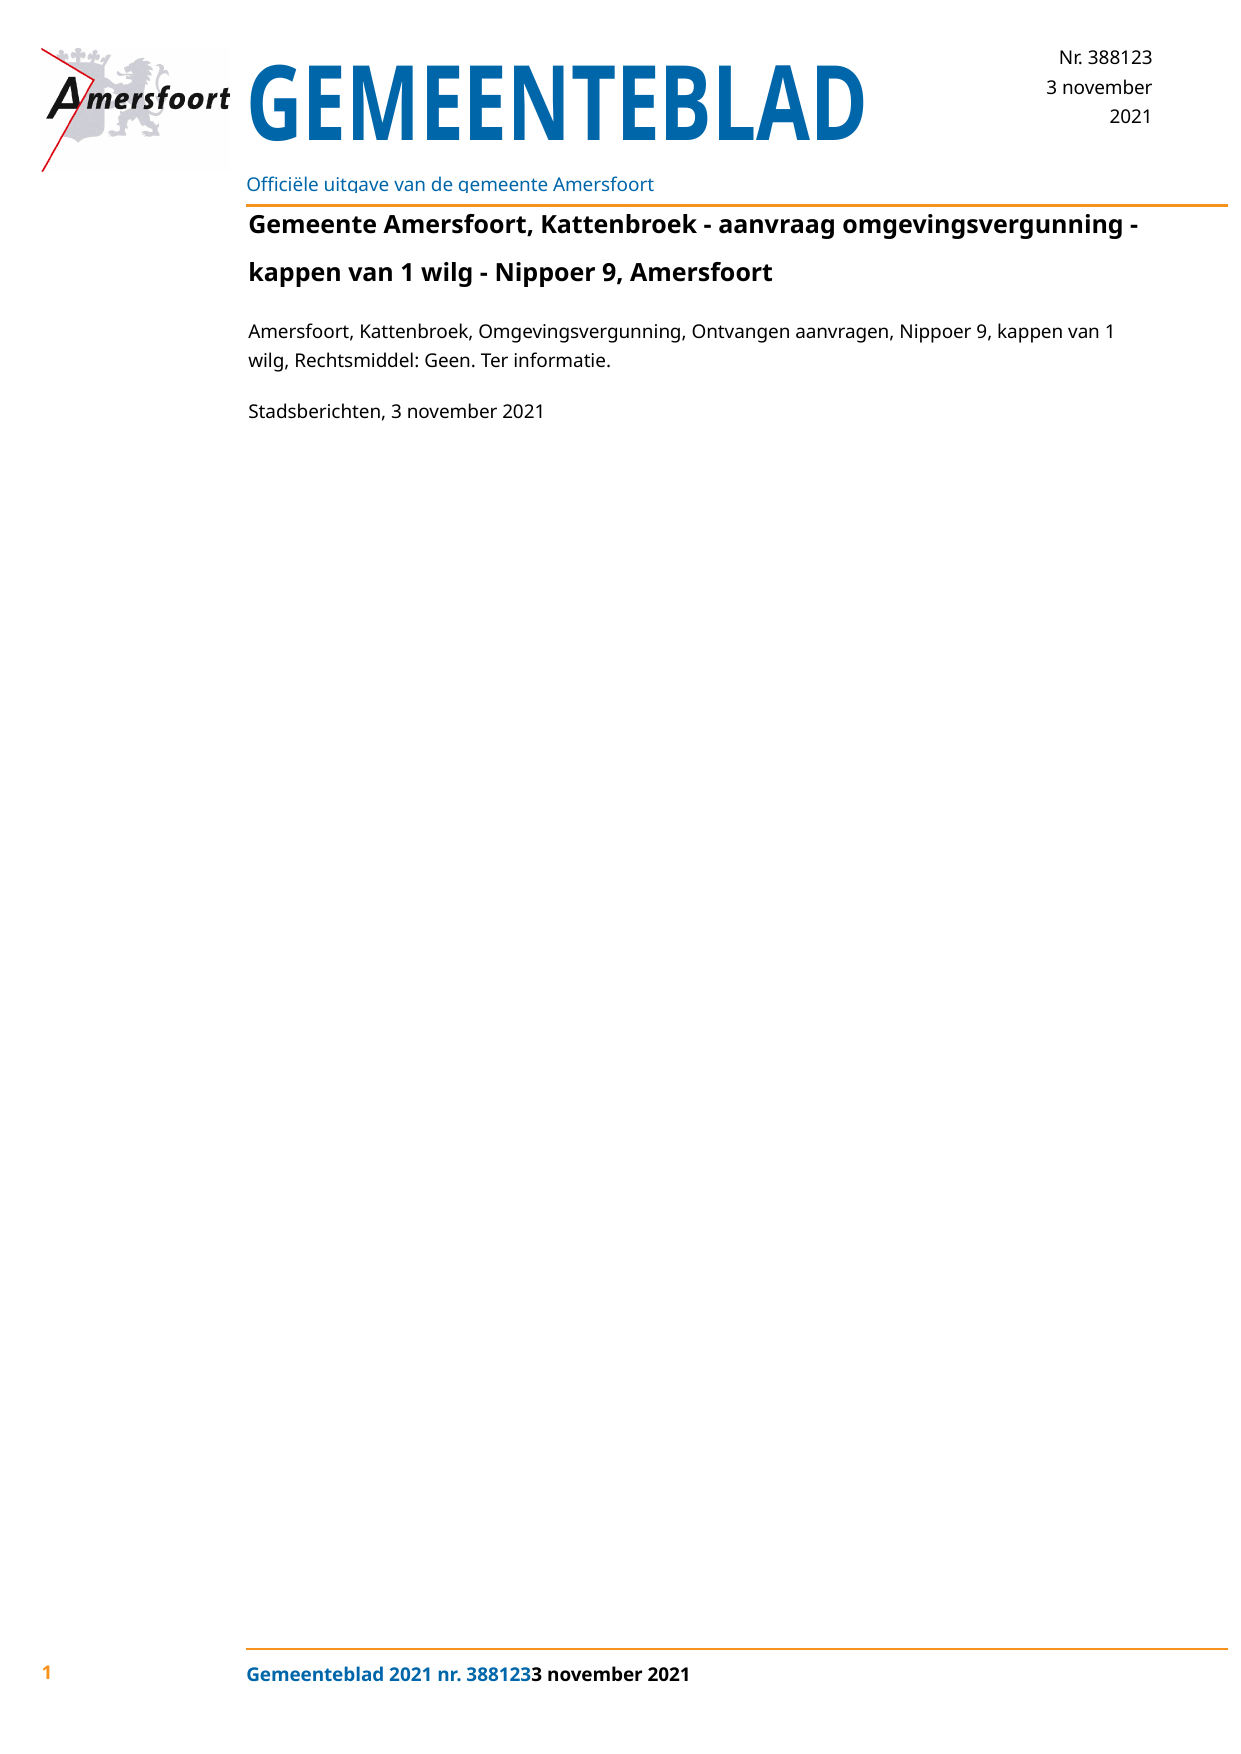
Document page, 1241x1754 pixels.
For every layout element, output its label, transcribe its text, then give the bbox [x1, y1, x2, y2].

text Stadsberichten, 3 november 2021 [248, 398, 1152, 424]
text Amersfoort, Kattenbroek, Omgevingsvergunning, Ontvangen aanvragen, Nippoer 9, kappen van 1 wilg, Rechtsmiddel: Geen. Ter informatie. [248, 318, 1152, 373]
text Gemeente Amersfoort, Kattenbroek - aanvraag omgevingsvergunning - kappen van 1 wilg - Nippoer 9, Amersfoort [248, 207, 1152, 288]
picture [41, 47, 231, 172]
